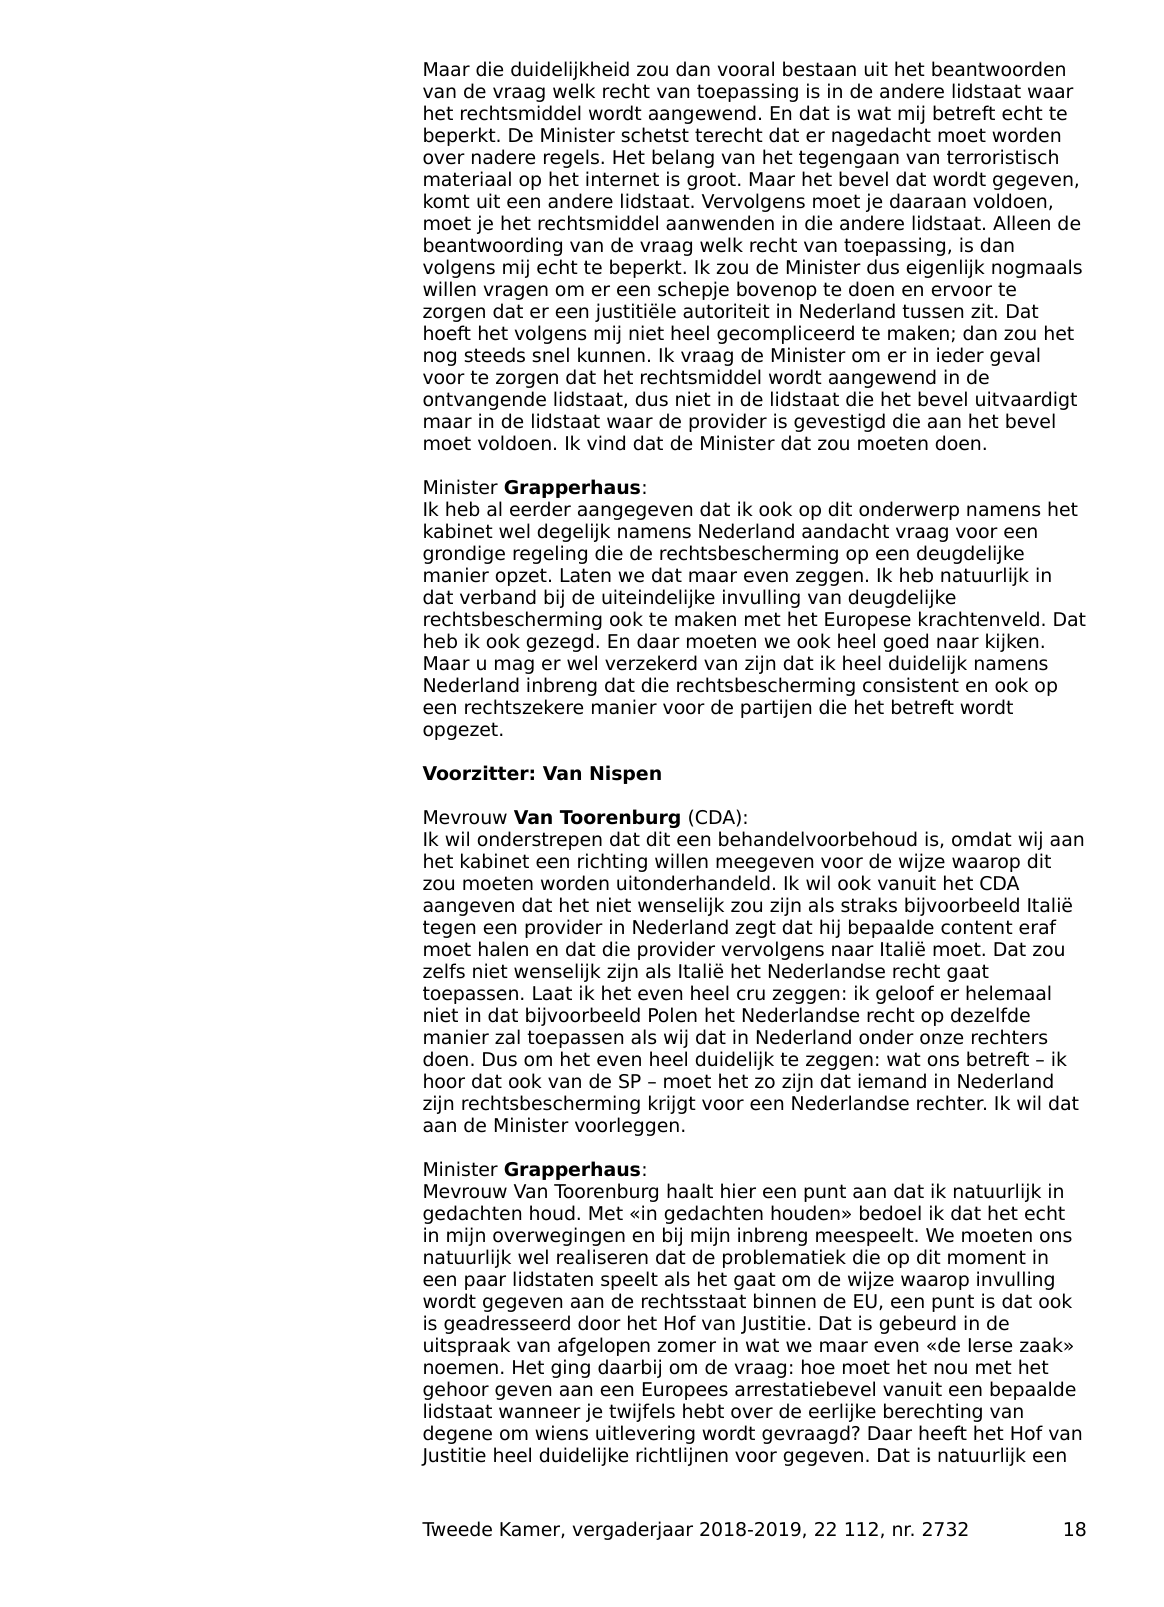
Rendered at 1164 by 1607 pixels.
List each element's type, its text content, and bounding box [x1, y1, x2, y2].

text Maar die duidelijkheid zou dan vooral bestaan uit het beantwoorden van de vraag welk recht van toepassing is in de andere lidstaat waar het rechtsmiddel wordt aangewend. En dat is wat mij betreft echt te beperkt. De Minister schetst terecht dat er nagedacht moet worden over nadere regels. Het belang van het tegengaan van terroristisch materiaal op het internet is groot. Maar het bevel dat wordt gegeven, komt uit een andere lidstaat. Vervolgens moet je daaraan voldoen, moet je het rechtsmiddel aanwenden in die andere lidstaat. Alleen de beantwoording van de vraag welk recht van toepassing, is dan volgens mij echt te beperkt. Ik zou de Minister dus eigenlijk nogmaals willen vragen om er een schepje bovenop te doen en ervoor te zorgen dat er een justitiële autoriteit in Nederland tussen zit. Dat hoeft het volgens mij niet heel gecompliceerd te maken; dan zou het nog steeds snel kunnen. Ik vraag de Minister om er in ieder geval voor te zorgen dat het rechtsmiddel wordt aangewend in de ontvangende lidstaat, dus niet in de lidstaat die het bevel uitvaardigt maar in de lidstaat waar de provider is gevestigd die aan het bevel moet voldoen. Ik vind dat de Minister dat zou moeten doen. [422, 59, 1087, 455]
text Ik heb al eerder aangegeven dat ik ook op dit onderwerp namens het kabinet wel degelijk namens Nederland aandacht vraag voor een grondige regeling die de rechtsbescherming op een deugdelijke manier opzet. Laten we dat maar even zeggen. Ik heb natuurlijk in dat verband bij de uiteindelijke invulling van deugdelijke rechtsbescherming ook te maken met het Europese krachtenveld. Dat heb ik ook gezegd. En daar moeten we ook heel goed naar kijken. Maar u mag er wel verzekerd van zijn dat ik heel duidelijk namens Nederland inbreng dat die rechtsbescherming consistent en ook op een rechtszekere manier voor de partijen die het betreft wordt opgezet. [422, 499, 1087, 741]
text Mevrouw Van Toorenburg haalt hier een punt aan dat ik natuurlijk in gedachten houd. Met «in gedachten houden» bedoel ik dat het echt in mijn overwegingen en bij mijn inbreng meespeelt. We moeten ons natuurlijk wel realiseren dat de problematiek die op dit moment in een paar lidstaten speelt als het gaat om de wijze waarop invulling wordt gegeven aan de rechtsstaat binnen de EU, een punt is dat ook is geadresseerd door het Hof van Justitie. Dat is gebeurd in de uitspraak van afgelopen zomer in wat we maar even «de Ierse zaak» noemen. Het ging daarbij om de vraag: hoe moet het nou met het gehoor geven aan een Europees arrestatiebevel vanuit een bepaalde lidstaat wanneer je twijfels hebt over de eerlijke berechting van degene om wiens uitlevering wordt gevraagd? Daar heeft het Hof van Justitie heel duidelijke richtlijnen voor gegeven. Dat is natuurlijk een [422, 1181, 1087, 1467]
subtitle Voorzitter: Van Nispen [422, 763, 1087, 785]
text Minister Grapperhaus: [422, 477, 1087, 499]
text Ik wil onderstrepen dat dit een behandelvoorbehoud is, omdat wij aan het kabinet een richting willen meegeven voor de wijze waarop dit zou moeten worden uitonderhandeld. Ik wil ook vanuit het CDA aangeven dat het niet wenselijk zou zijn als straks bijvoorbeeld Italië tegen een provider in Nederland zegt dat hij bepaalde content eraf moet halen en dat die provider vervolgens naar Italië moet. Dat zou zelfs niet wenselijk zijn als Italië het Nederlandse recht gaat toepassen. Laat ik het even heel cru zeggen: ik geloof er helemaal niet in dat bijvoorbeeld Polen het Nederlandse recht op dezelfde manier zal toepassen als wij dat in Nederland onder onze rechters doen. Dus om het even heel duidelijk te zeggen: wat ons betreft – ik hoor dat ook van de SP – moet het zo zijn dat iemand in Nederland zijn rechtsbescherming krijgt voor een Nederlandse rechter. Ik wil dat aan de Minister voorleggen. [422, 829, 1087, 1137]
text Mevrouw Van Toorenburg (CDA): [422, 807, 1087, 829]
text Minister Grapperhaus: [422, 1159, 1087, 1181]
